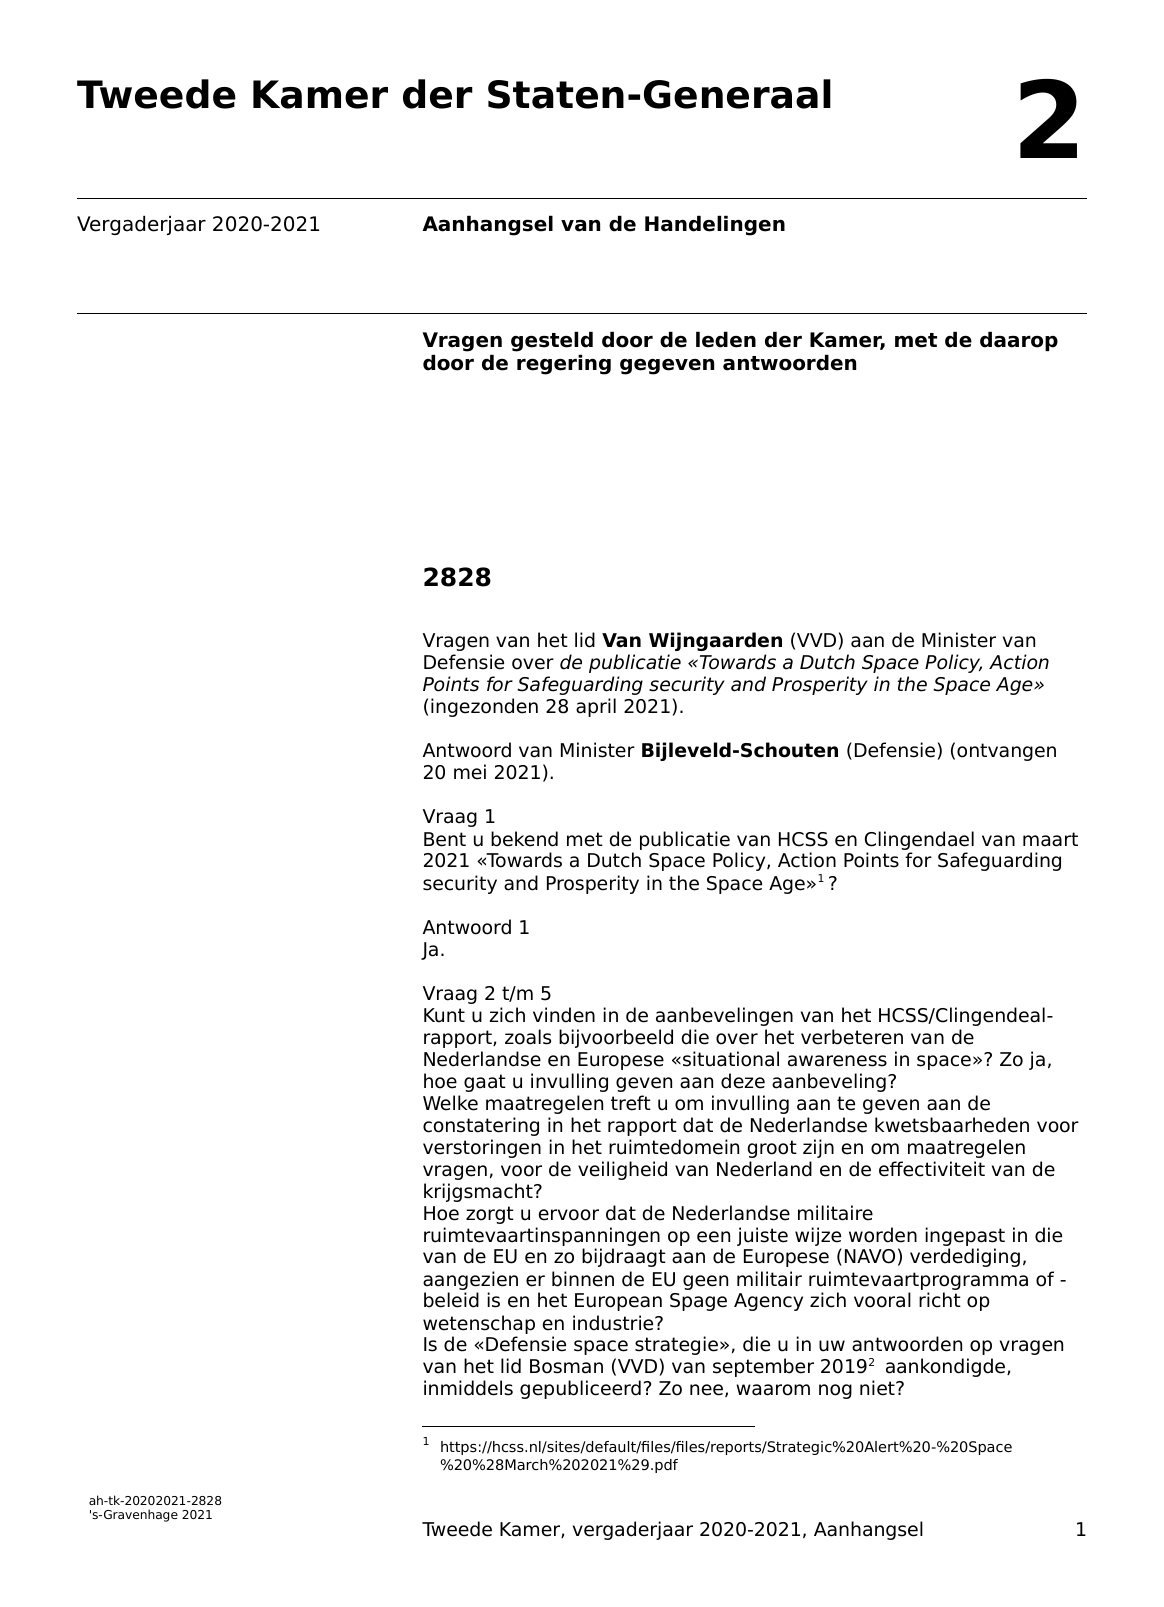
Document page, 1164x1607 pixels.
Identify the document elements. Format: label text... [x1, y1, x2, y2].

table_cell [77, 314, 422, 375]
text 's-Gravenhage 2021 [88, 1508, 323, 1522]
text Vraag 1 [422, 806, 1087, 828]
table_cell Vragen gesteld door de leden der Kamer, met de daarop door de regering gegeven antwoorden [422, 314, 1087, 375]
text Kunt u zich vinden in de aanbevelingen van het HCSS/Clingendeal-rapport, zoals bijvoorbeeld die over het verbeteren van de Nederlandse en Europese «situational awareness in space»? Zo ja, hoe gaat u invulling geven aan deze aanbeveling? [422, 1005, 1087, 1093]
text 2828 [422, 563, 1087, 592]
text Vraag 2 t/m 5 [422, 983, 1087, 1005]
table_header 2 [886, 59, 1087, 198]
text Is de «Defensie space strategie», die u in uw antwoorden op vragen van het lid Bosman (VVD) van september 2019 aankondigde, inmiddels gepubliceerd? Zo nee, waarom nog niet? [422, 1334, 1087, 1400]
text Antwoord van Minister Bijleveld-Schouten (Defensie) (ontvangen 20 mei 2021). [422, 740, 1087, 784]
table_cell Aanhangsel van de Handelingen [422, 199, 1087, 313]
table_cell Vergaderjaar 2020-2021 [77, 199, 422, 313]
text https://hcss.nl/sites/default/files/files/reports/Strategic%20Alert%20-%20Space%20%28March%202021%29.pdf [422, 1435, 1087, 1474]
text Bent u bekend met de publicatie van HCSS en Clingendael van maart 2021 «Towards a Dutch Space Policy, Action Points for Safeguarding security and Prosperity in the Space Age»? [422, 828, 1087, 894]
text Hoe zorgt u ervoor dat de Nederlandse militaire ruimtevaartinspanningen op een juiste wijze worden ingepast in die van de EU en zo bijdraagt aan de Europese (NAVO) verdediging, aangezien er binnen de EU geen militair ruimtevaartprogramma of -beleid is en het European Spage Agency zich vooral richt op wetenschap en industrie? [422, 1202, 1087, 1334]
table_header Tweede Kamer der Staten-Generaal [77, 59, 886, 198]
text Welke maatregelen treft u om invulling aan te geven aan de constatering in het rapport dat de Nederlandse kwetsbaarheden voor verstoringen in het ruimtedomein groot zijn en om maatregelen vragen, voor de veiligheid van Nederland en de effectiviteit van de krijgsmacht? [422, 1093, 1087, 1202]
text Antwoord 1 [422, 917, 1087, 938]
text Ja. [422, 938, 1087, 961]
text Vragen van het lid Van Wijngaarden (VVD) aan de Minister van Defensie over de publicatie «Towards a Dutch Space Policy, Action Points for Safeguarding security and Prosperity in the Space Age» (ingezonden 28 april 2021). [422, 630, 1087, 718]
text ah-tk-20202021-2828 [88, 1494, 323, 1508]
